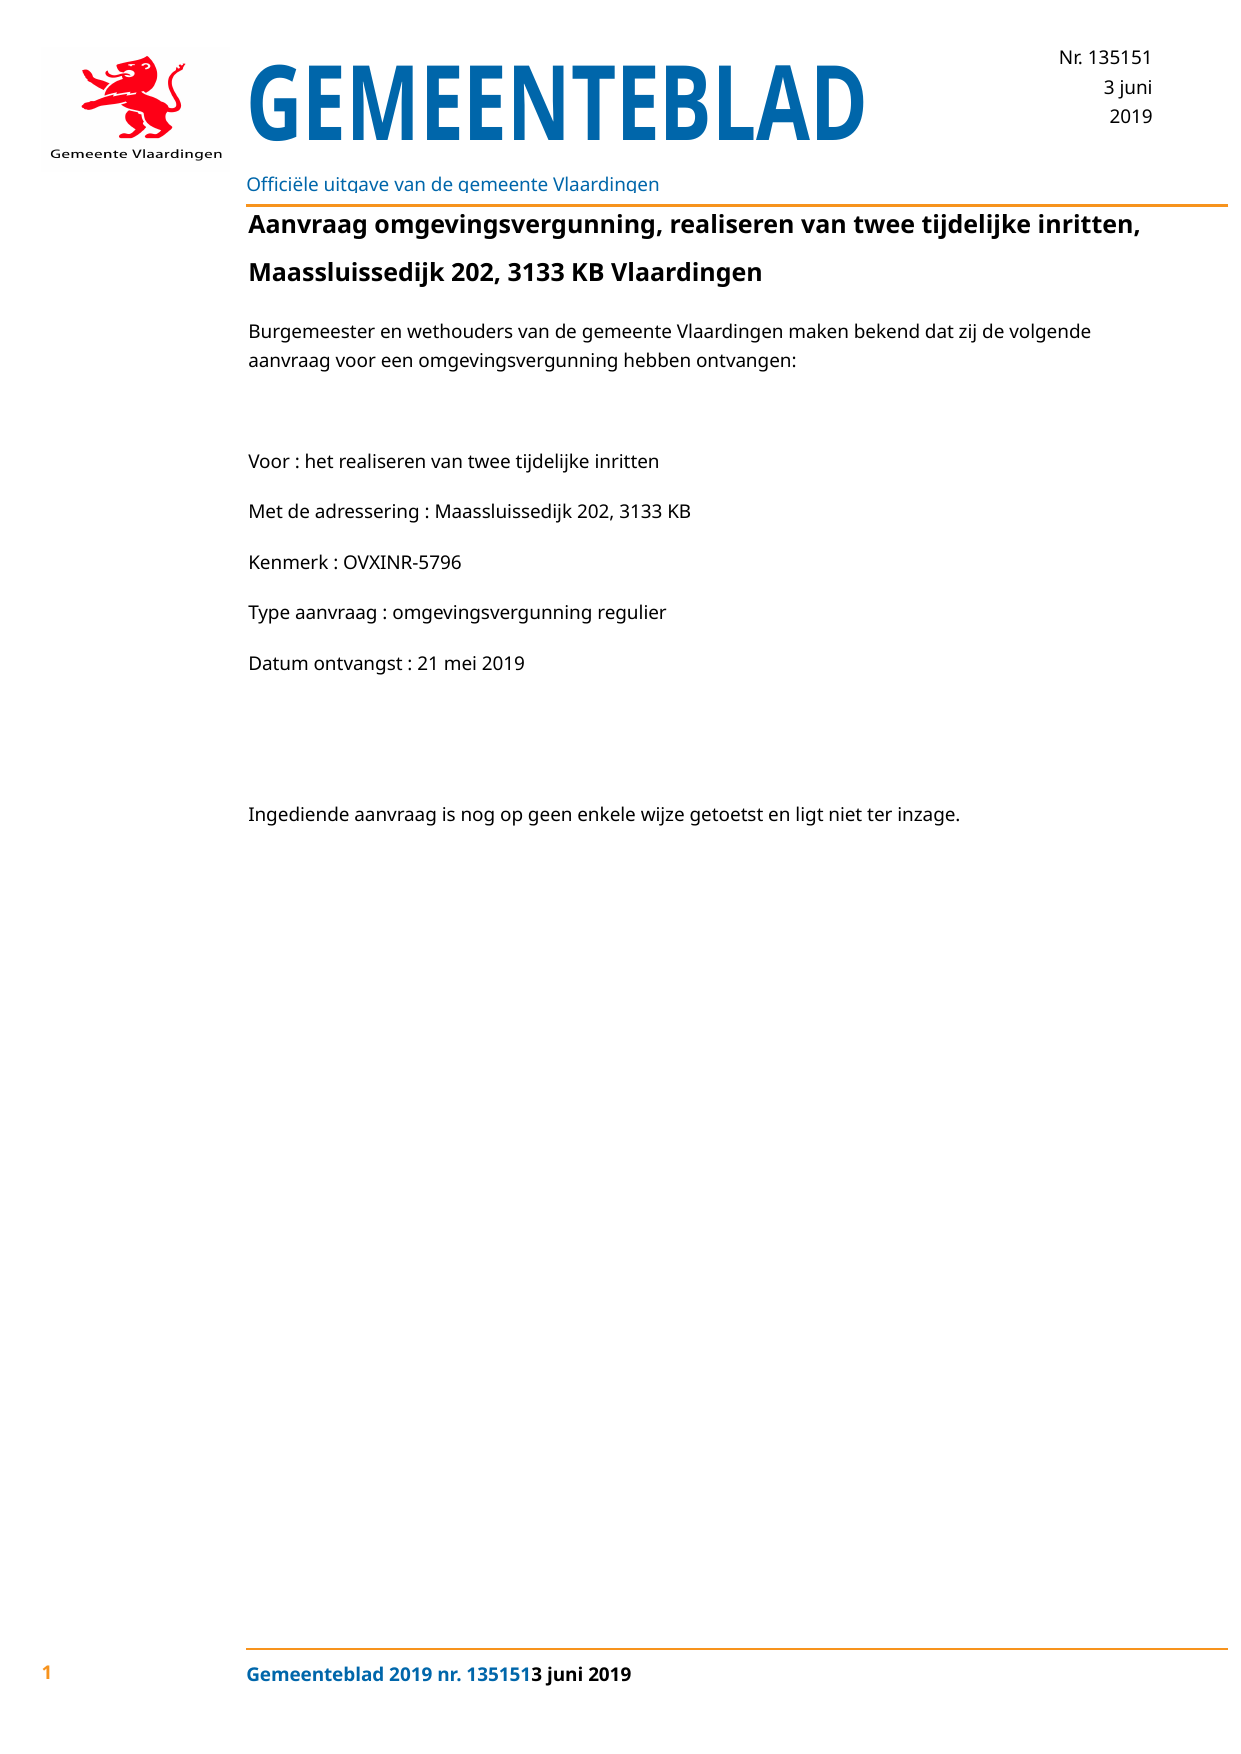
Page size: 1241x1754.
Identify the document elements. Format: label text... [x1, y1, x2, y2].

picture [41, 47, 231, 172]
text Burgemeester en wethouders van de gemeente Vlaardingen maken bekend dat zij de volgende aanvraag voor een omgevingsvergunning hebben ontvangen: [248, 318, 1152, 373]
text Datum ontvangst : 21 mei 2019 [248, 650, 1152, 676]
text Met de adressering : Maassluissedijk 202, 3133 KB [248, 499, 1152, 524]
text Ingediende aanvraag is nog op geen enkele wijze getoetst en ligt niet ter inzage. [248, 801, 1152, 827]
text Voor : het realiseren van twee tijdelijke inritten [248, 448, 1152, 474]
text Type aanvraag : omgevingsvergunning regulier [248, 599, 1152, 625]
text Aanvraag omgevingsvergunning, realiseren van twee tijdelijke inritten, Maassluissedijk 202, 3133 KB Vlaardingen [248, 207, 1152, 288]
text Kenmerk : OVXINR-5796 [248, 549, 1152, 575]
